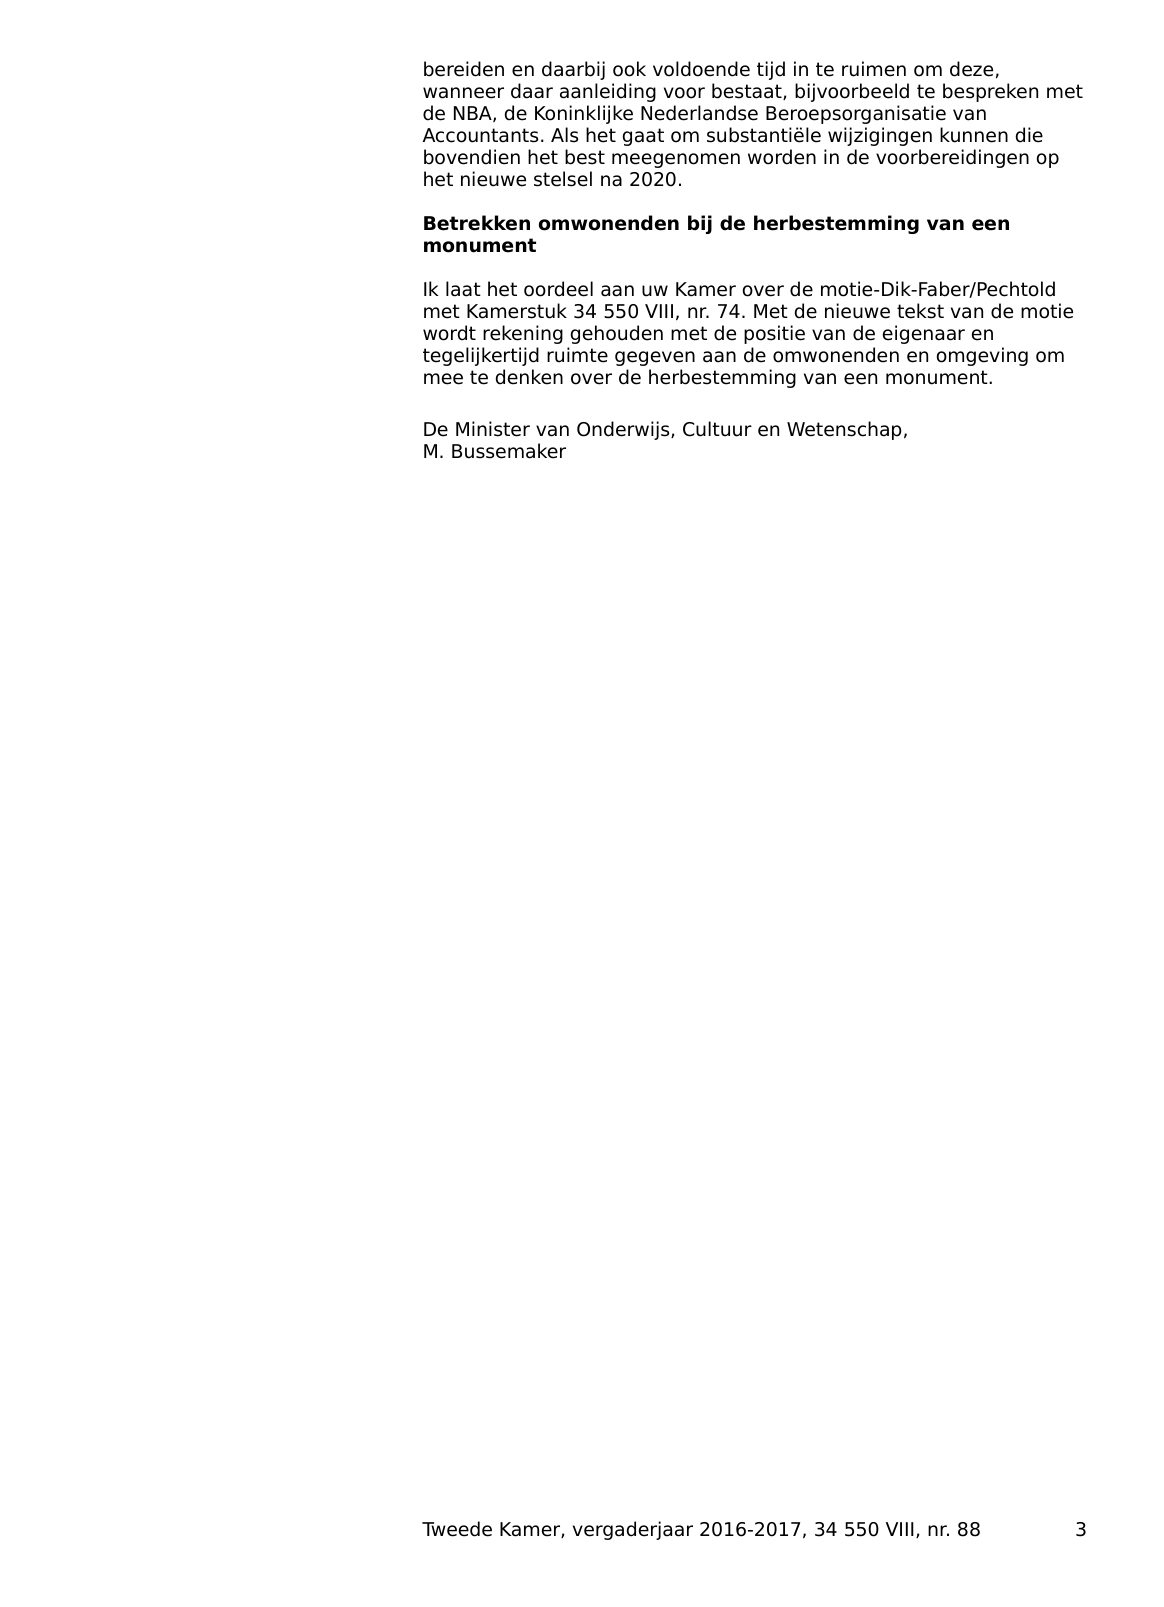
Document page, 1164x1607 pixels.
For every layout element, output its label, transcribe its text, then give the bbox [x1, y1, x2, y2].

text De Minister van Onderwijs, Cultuur en Wetenschap, M. Bussemaker [422, 419, 1087, 463]
text Ik laat het oordeel aan uw Kamer over de motie-Dik-Faber/Pechtold met Kamerstuk 34 550 VIII, nr. 74. Met de nieuwe tekst van de motie wordt rekening gehouden met de positie van de eigenaar en tegelijkertijd ruimte gegeven aan de omwonenden en omgeving om mee te denken over de herbestemming van een monument. [422, 279, 1087, 389]
text bereiden en daarbij ook voldoende tijd in te ruimen om deze, wanneer daar aanleiding voor bestaat, bijvoorbeeld te bespreken met de NBA, de Koninklijke Nederlandse Beroepsorganisatie van Accountants. Als het gaat om substantiële wijzigingen kunnen die bovendien het best meegenomen worden in de voorbereidingen op het nieuwe stelsel na 2020. [422, 59, 1087, 191]
subtitle Betrekken omwonenden bij de herbestemming van een monument [422, 213, 1087, 257]
